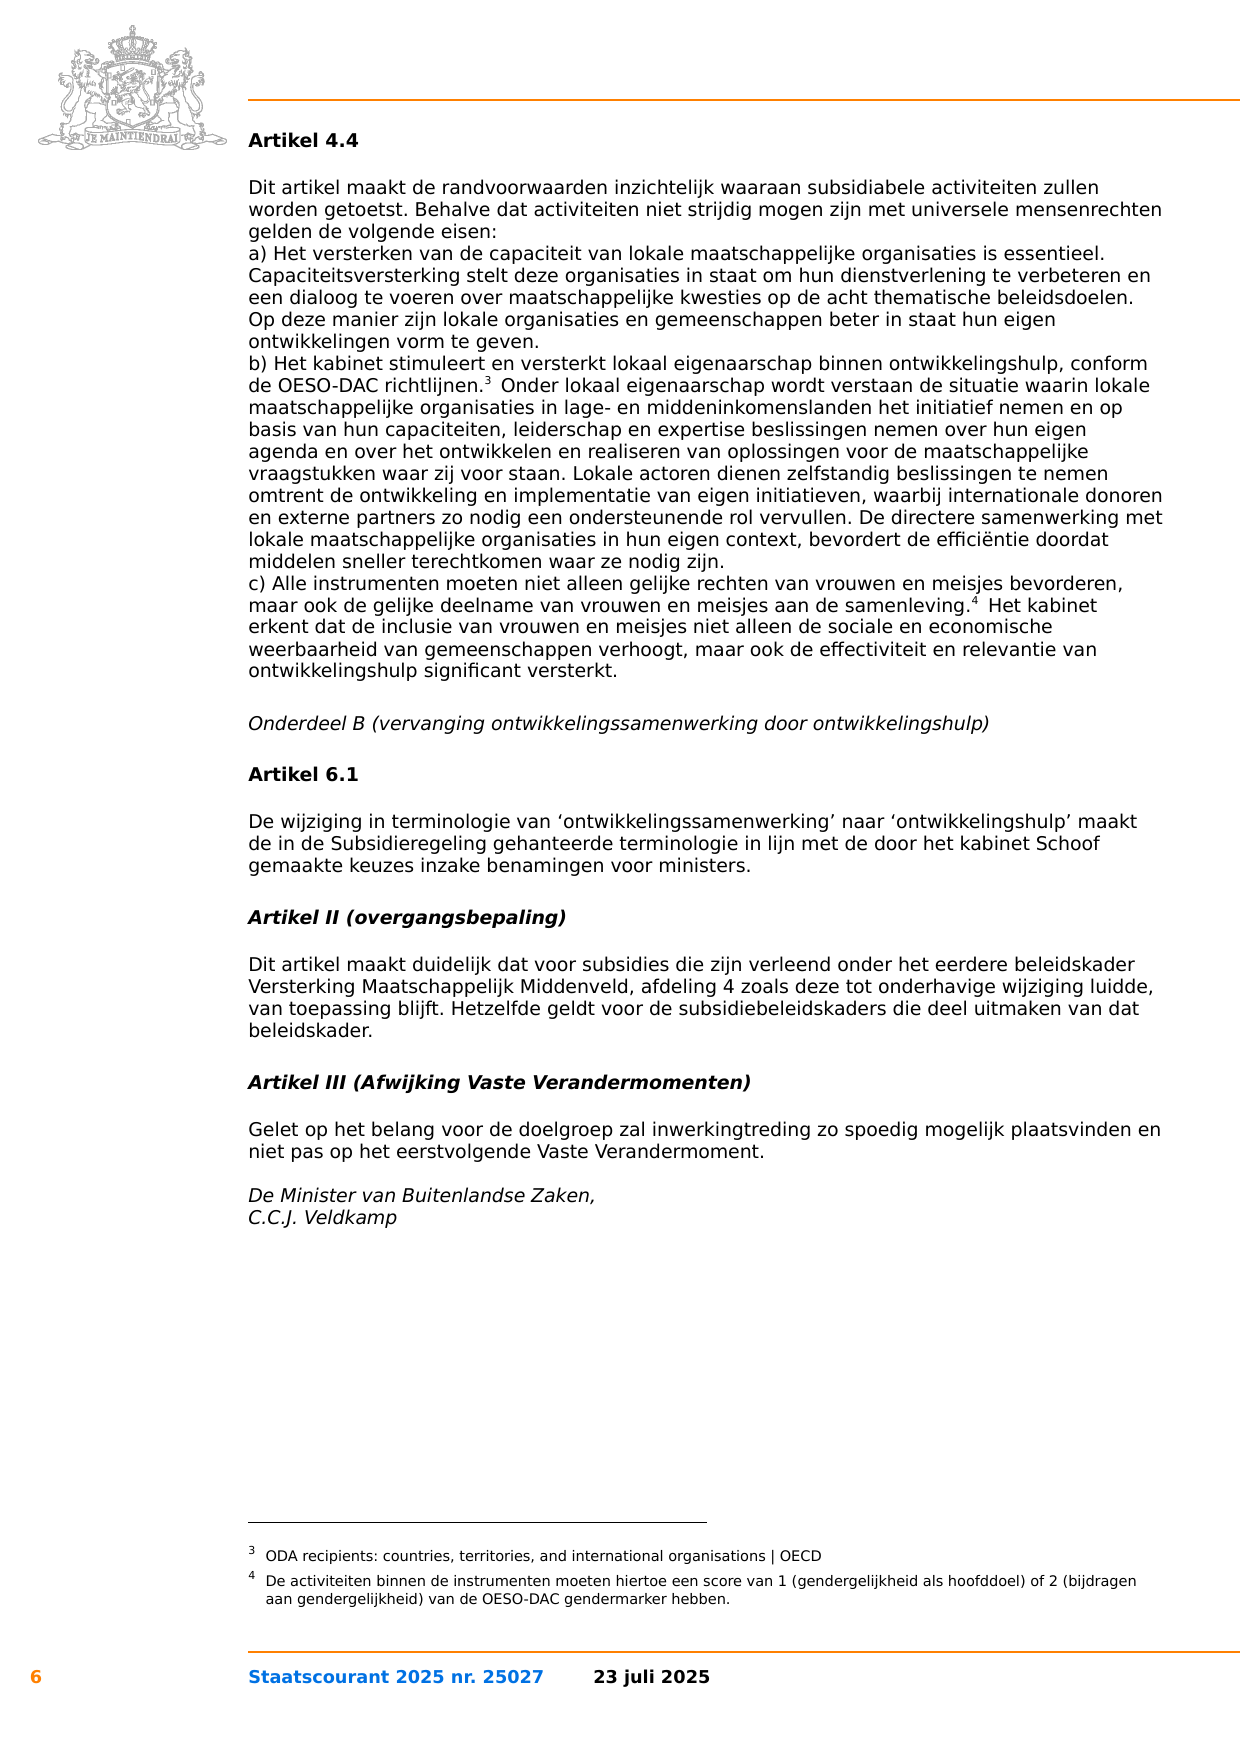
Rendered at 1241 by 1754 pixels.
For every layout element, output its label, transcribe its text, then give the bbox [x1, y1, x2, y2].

text De wijziging in terminologie van ‘ontwikkelingssamenwerking’ naar ‘ontwikkelingshulp’ maakt de in de Subsidieregeling gehanteerde terminologie in lijn met de door het kabinet Schoof gemaakte keuzes inzake benamingen voor ministers. [248, 811, 1163, 877]
text ODA recipients: countries, territories, and international organisations | OECD [248, 1544, 1163, 1566]
text De Minister van Buitenlandse Zaken, C.C.J. Veldkamp [248, 1185, 1163, 1229]
text De activiteiten binnen de instrumenten moeten hiertoe een score van 1 (gendergelijkheid als hoofddoel) of 2 (bijdragen aan gendergelijkheid) van de OESO-DAC gendermarker hebben. [248, 1569, 1163, 1608]
subtitle Artikel III (Afwijking Vaste Verandermomenten) [248, 1072, 1163, 1094]
text c) Alle instrumenten moeten niet alleen gelijke rechten van vrouwen en meisjes bevorderen, maar ook de gelijke deelname van vrouwen en meisjes aan de samenleving. Het kabinet erkent dat de inclusie van vrouwen en meisjes niet alleen de sociale en economische weerbaarheid van gemeenschappen verhoogt, maar ook de effectiviteit en relevantie van ontwikkelingshulp significant versterkt. [248, 572, 1163, 682]
text a) Het versterken van de capaciteit van lokale maatschappelijke organisaties is essentieel. Capaciteitsversterking stelt deze organisaties in staat om hun dienstverlening te verbeteren en een dialoog te voeren over maatschappelijke kwesties op de acht thematische beleidsdoelen. Op deze manier zijn lokale organisaties en gemeenschappen beter in staat hun eigen ontwikkelingen vorm te geven. [248, 243, 1163, 353]
picture [38, 25, 227, 150]
text Dit artikel maakt duidelijk dat voor subsidies die zijn verleend onder het eerdere beleidskader Versterking Maatschappelijk Middenveld, afdeling 4 zoals deze tot onderhavige wijziging luidde, van toepassing blijft. Hetzelfde geldt voor de subsidiebeleidskaders die deel uitmaken van dat beleidskader. [248, 954, 1163, 1042]
subtitle Artikel II (overgangsbepaling) [248, 907, 1163, 929]
subtitle Artikel 6.1 [248, 764, 1163, 786]
text Dit artikel maakt de randvoorwaarden inzichtelijk waaraan subsidiabele activiteiten zullen worden getoetst. Behalve dat activiteiten niet strijdig mogen zijn met universele mensenrechten gelden de volgende eisen: [248, 177, 1163, 243]
text Gelet op het belang voor de doelgroep zal inwerkingtreding zo spoedig mogelijk plaatsvinden en niet pas op het eerstvolgende Vaste Verandermoment. [248, 1119, 1163, 1163]
subtitle Artikel 4.4 [248, 130, 1163, 152]
text b) Het kabinet stimuleert en versterkt lokaal eigenaarschap binnen ontwikkelingshulp, conform de OESO-DAC richtlijnen. Onder lokaal eigenaarschap wordt verstaan de situatie waarin lokale maatschappelijke organisaties in lage- en middeninkomenslanden het initiatief nemen en op basis van hun capaciteiten, leiderschap en expertise beslissingen nemen over hun eigen agenda en over het ontwikkelen en realiseren van oplossingen voor de maatschappelijke vraagstukken waar zij voor staan. Lokale actoren dienen zelfstandig beslissingen te nemen omtrent de ontwikkeling en implementatie van eigen initiatieven, waarbij internationale donoren en externe partners zo nodig een ondersteunende rol vervullen. De directere samenwerking met lokale maatschappelijke organisaties in hun eigen context, bevordert de efficiëntie doordat middelen sneller terechtkomen waar ze nodig zijn. [248, 353, 1163, 572]
subtitle Onderdeel B (vervanging ontwikkelingssamenwerking door ontwikkelingshulp) [248, 712, 1163, 734]
